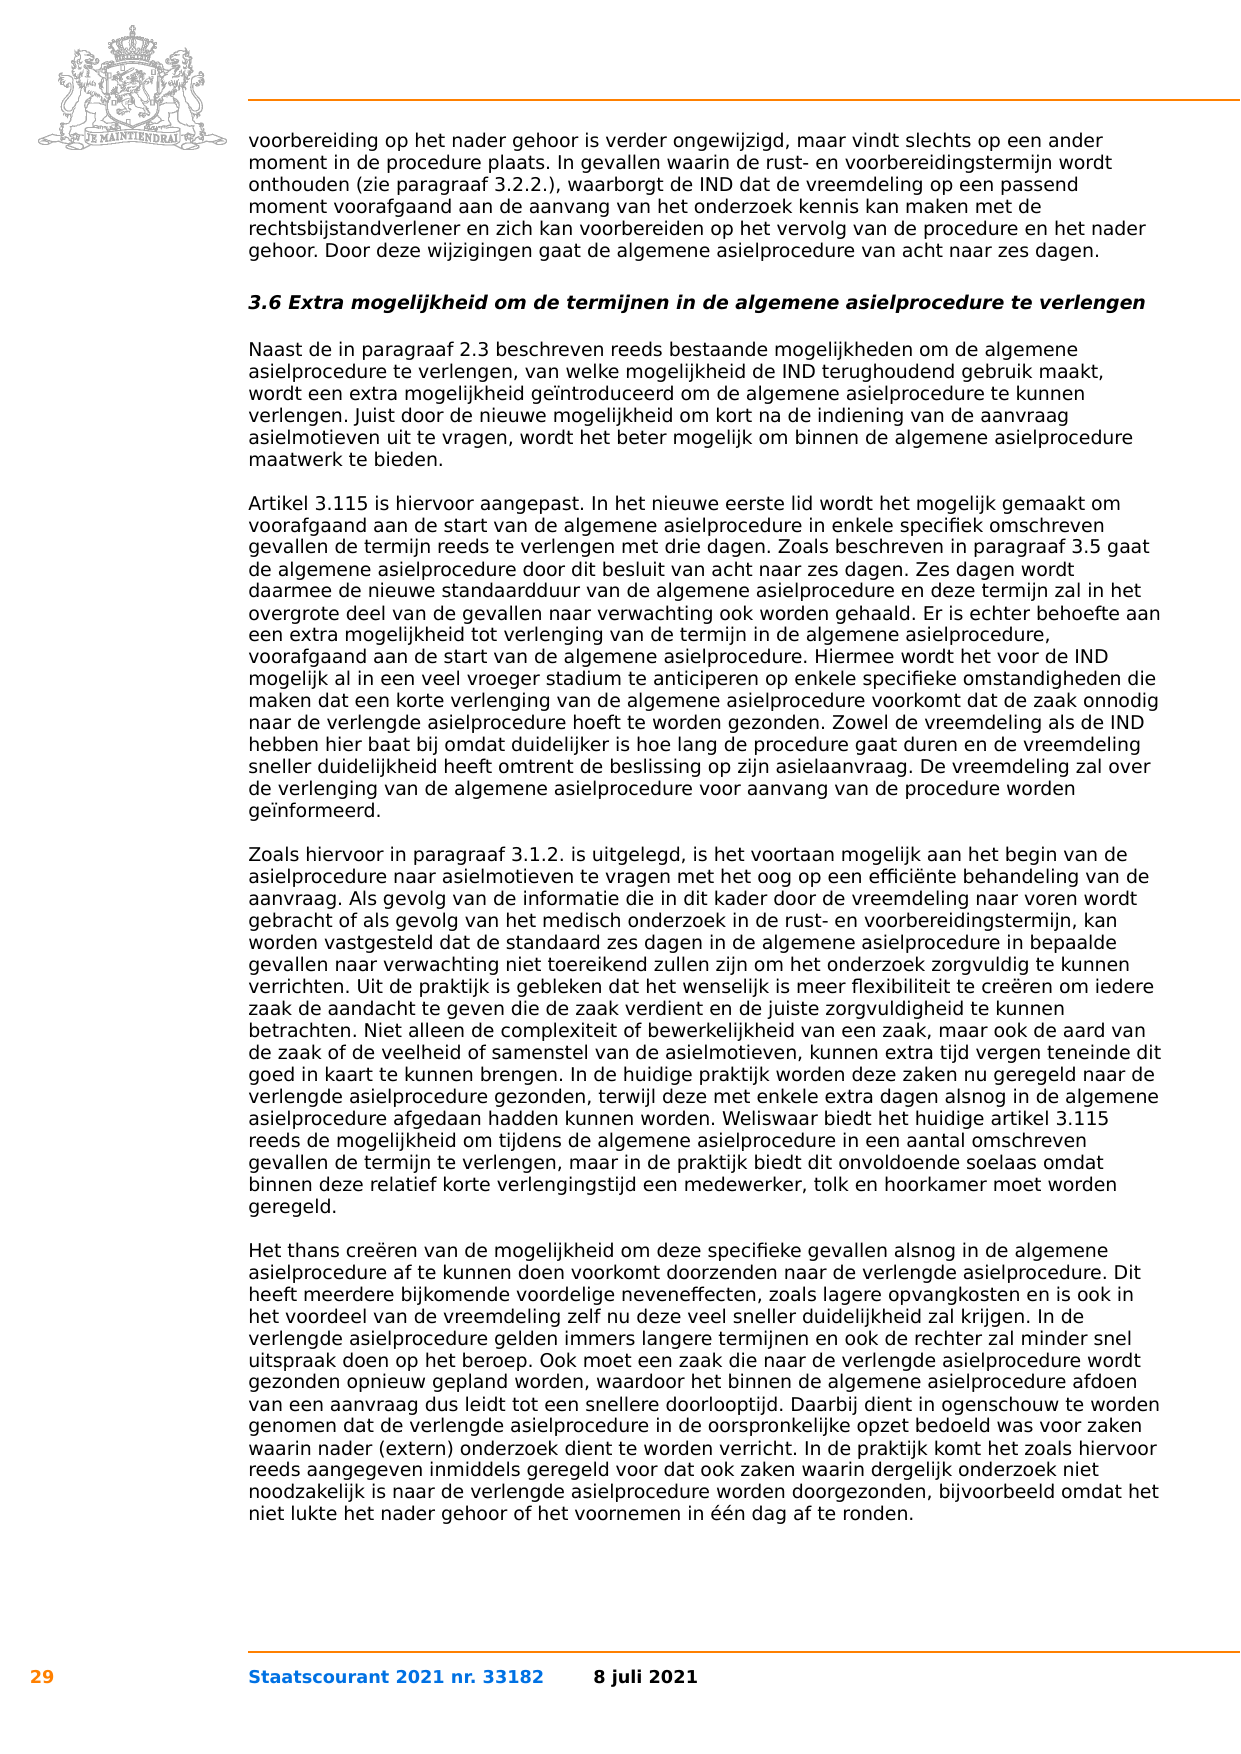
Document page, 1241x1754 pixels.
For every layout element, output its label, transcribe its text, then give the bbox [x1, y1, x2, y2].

text Zoals hiervoor in paragraaf 3.1.2. is uitgelegd, is het voortaan mogelijk aan het begin van de asielprocedure naar asielmotieven te vragen met het oog op een efficiënte behandeling van de aanvraag. Als gevolg van de informatie die in dit kader door de vreemdeling naar voren wordt gebracht of als gevolg van het medisch onderzoek in de rust- en voorbereidingstermijn, kan worden vastgesteld dat de standaard zes dagen in de algemene asielprocedure in bepaalde gevallen naar verwachting niet toereikend zullen zijn om het onderzoek zorgvuldig te kunnen verrichten. Uit de praktijk is gebleken dat het wenselijk is meer flexibiliteit te creëren om iedere zaak de aandacht te geven die de zaak verdient en de juiste zorgvuldigheid te kunnen betrachten. Niet alleen de complexiteit of bewerkelijkheid van een zaak, maar ook de aard van de zaak of de veelheid of samenstel van de asielmotieven, kunnen extra tijd vergen teneinde dit goed in kaart te kunnen brengen. In de huidige praktijk worden deze zaken nu geregeld naar de verlengde asielprocedure gezonden, terwijl deze met enkele extra dagen alsnog in de algemene asielprocedure afgedaan hadden kunnen worden. Weliswaar biedt het huidige artikel 3.115 reeds de mogelijkheid om tijdens de algemene asielprocedure in een aantal omschreven gevallen de termijn te verlengen, maar in de praktijk biedt dit onvoldoende soelaas omdat binnen deze relatief korte verlengingstijd een medewerker, tolk en hoorkamer moet worden geregeld. [248, 844, 1163, 1218]
text voorbereiding op het nader gehoor is verder ongewijzigd, maar vindt slechts op een ander moment in de procedure plaats. In gevallen waarin de rust- en voorbereidingstermijn wordt onthouden (zie paragraaf 3.2.2.), waarborgt de IND dat de vreemdeling op een passend moment voorafgaand aan de aanvang van het onderzoek kennis kan maken met de rechtsbijstandverlener en zich kan voorbereiden op het vervolg van de procedure en het nader gehoor. Door deze wijzigingen gaat de algemene asielprocedure van acht naar zes dagen. [248, 130, 1163, 262]
text Het thans creëren van de mogelijkheid om deze specifieke gevallen alsnog in de algemene asielprocedure af te kunnen doen voorkomt doorzenden naar de verlengde asielprocedure. Dit heeft meerdere bijkomende voordelige neveneffecten, zoals lagere opvangkosten en is ook in het voordeel van de vreemdeling zelf nu deze veel sneller duidelijkheid zal krijgen. In de verlengde asielprocedure gelden immers langere termijnen en ook de rechter zal minder snel uitspraak doen op het beroep. Ook moet een zaak die naar de verlengde asielprocedure wordt gezonden opnieuw gepland worden, waardoor het binnen de algemene asielprocedure afdoen van een aanvraag dus leidt tot een snellere doorlooptijd. Daarbij dient in ogenschouw te worden genomen dat de verlengde asielprocedure in de oorspronkelijke opzet bedoeld was voor zaken waarin nader (extern) onderzoek dient te worden verricht. In de praktijk komt het zoals hiervoor reeds aangegeven inmiddels geregeld voor dat ook zaken waarin dergelijk onderzoek niet noodzakelijk is naar de verlengde asielprocedure worden doorgezonden, bijvoorbeeld omdat het niet lukte het nader gehoor of het voornemen in één dag af te ronden. [248, 1239, 1163, 1525]
subtitle 3.6 Extra mogelijkheid om de termijnen in de algemene asielprocedure te verlengen [248, 292, 1163, 314]
picture [38, 25, 227, 150]
text Naast de in paragraaf 2.3 beschreven reeds bestaande mogelijkheden om de algemene asielprocedure te verlengen, van welke mogelijkheid de IND terughoudend gebruik maakt, wordt een extra mogelijkheid geïntroduceerd om de algemene asielprocedure te kunnen verlengen. Juist door de nieuwe mogelijkheid om kort na de indiening van de aanvraag asielmotieven uit te vragen, wordt het beter mogelijk om binnen de algemene asielprocedure maatwerk te bieden. [248, 339, 1163, 471]
text Artikel 3.115 is hiervoor aangepast. In het nieuwe eerste lid wordt het mogelijk gemaakt om voorafgaand aan de start van de algemene asielprocedure in enkele specifiek omschreven gevallen de termijn reeds te verlengen met drie dagen. Zoals beschreven in paragraaf 3.5 gaat de algemene asielprocedure door dit besluit van acht naar zes dagen. Zes dagen wordt daarmee de nieuwe standaardduur van de algemene asielprocedure en deze termijn zal in het overgrote deel van de gevallen naar verwachting ook worden gehaald. Er is echter behoefte aan een extra mogelijkheid tot verlenging van de termijn in de algemene asielprocedure, voorafgaand aan de start van de algemene asielprocedure. Hiermee wordt het voor de IND mogelijk al in een veel vroeger stadium te anticiperen op enkele specifieke omstandigheden die maken dat een korte verlenging van de algemene asielprocedure voorkomt dat de zaak onnodig naar de verlengde asielprocedure hoeft te worden gezonden. Zowel de vreemdeling als de IND hebben hier baat bij omdat duidelijker is hoe lang de procedure gaat duren en de vreemdeling sneller duidelijkheid heeft omtrent de beslissing op zijn asielaanvraag. De vreemdeling zal over de verlenging van de algemene asielprocedure voor aanvang van de procedure worden geïnformeerd. [248, 492, 1163, 822]
